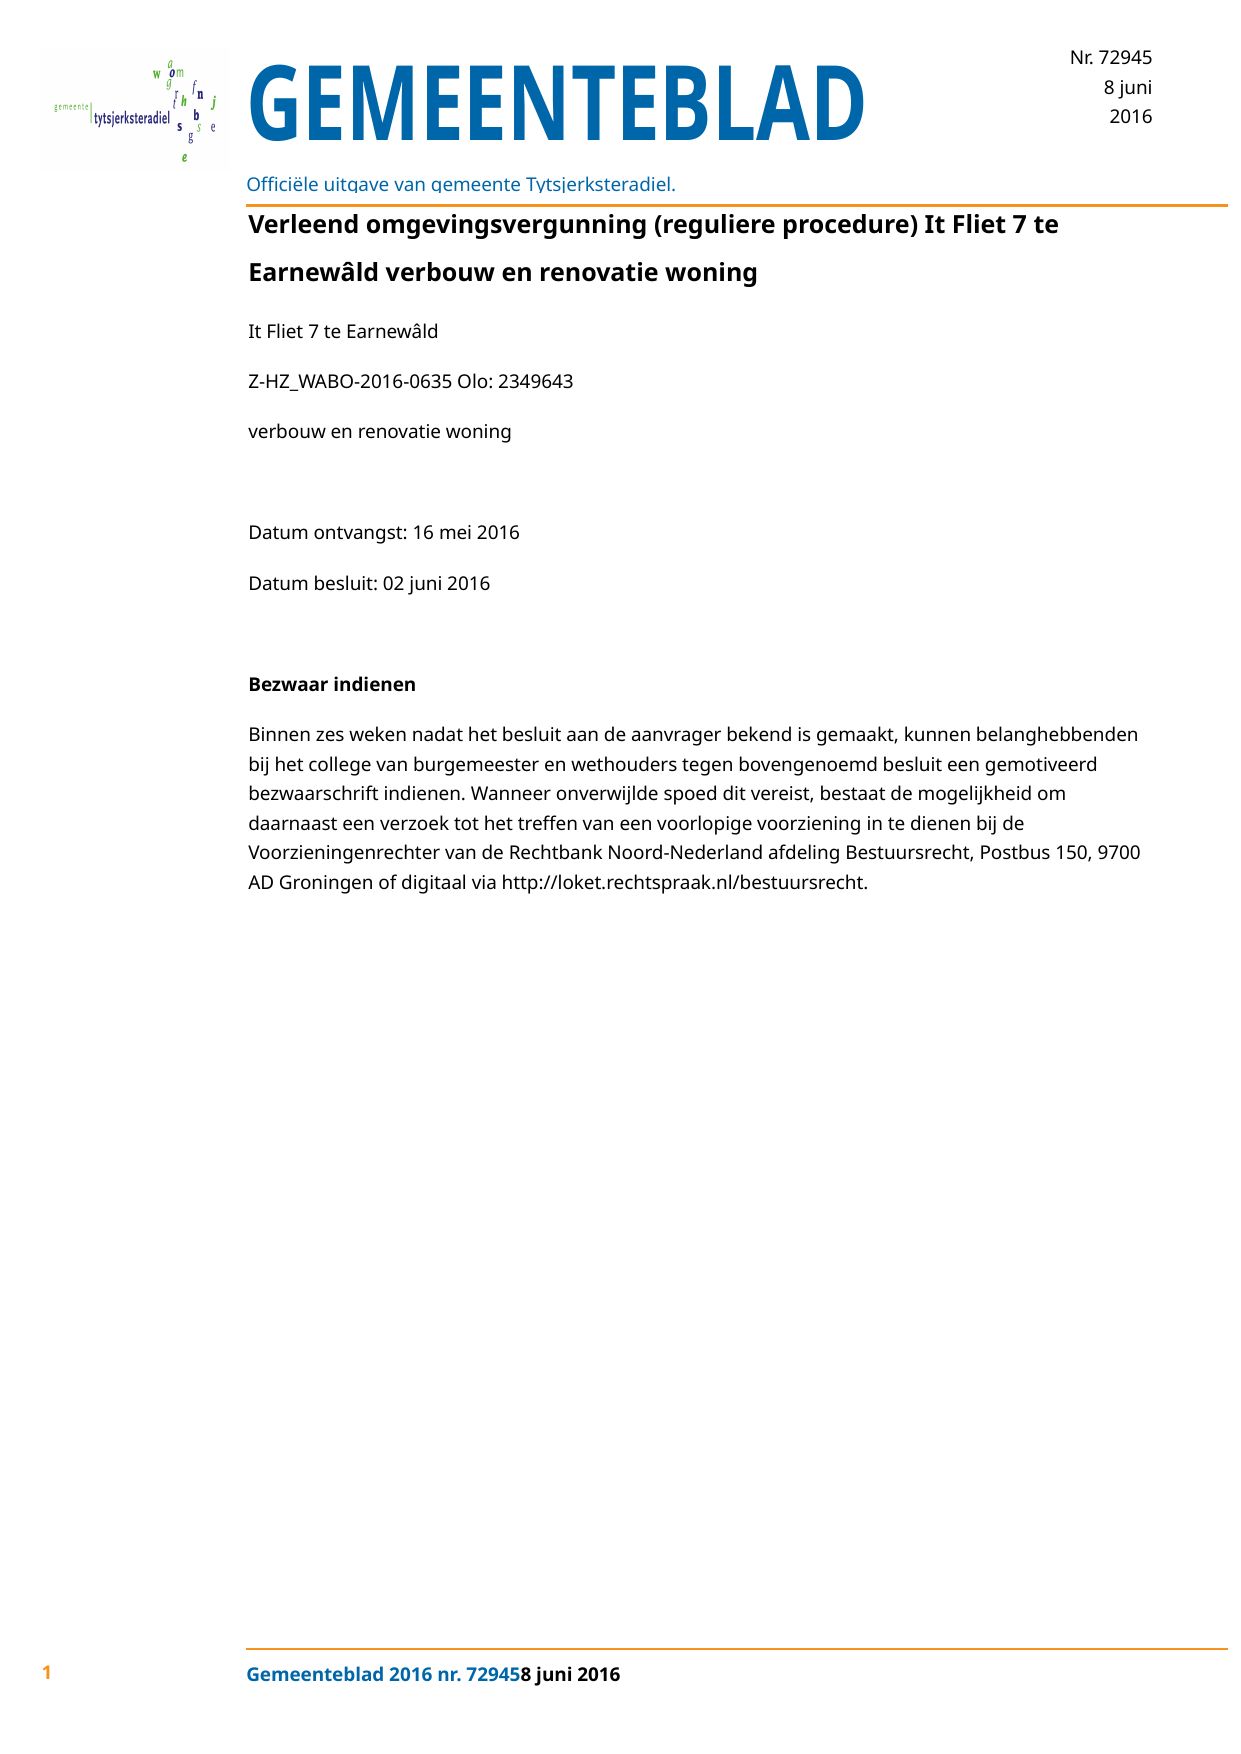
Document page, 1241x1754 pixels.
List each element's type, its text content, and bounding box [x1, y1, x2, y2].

text Z-HZ_WABO-2016-0635 Olo: 2349643 [248, 368, 1152, 394]
text Datum besluit: 02 juni 2016 [248, 570, 1152, 596]
picture [41, 47, 231, 172]
text verbouw en renovatie woning [248, 419, 1152, 444]
text Binnen zes weken nadat het besluit aan de aanvrager bekend is gemaakt, kunnen belanghebbenden bij het college van burgemeester en wethouders tegen bovengenoemd besluit een gemotiveerd bezwaarschrift indienen. Wanneer onverwijlde spoed dit vereist, bestaat de mogelijkheid om daarnaast een verzoek tot het treffen van een voorlopige voorziening in te dienen bij de Voorzieningenrechter van de Rechtbank Noord-Nederland afdeling Bestuursrecht, Postbus 150, 9700 AD Groningen of digitaal via http://loket.rechtspraak.nl/bestuursrecht. [248, 721, 1152, 895]
text It Fliet 7 te Earnewâld [248, 318, 1152, 344]
text Datum ontvangst: 16 mei 2016 [248, 519, 1152, 545]
text Bezwaar indienen [248, 671, 1152, 697]
text Verleend omgevingsvergunning (reguliere procedure) It Fliet 7 te Earnewâld verbouw en renovatie woning [248, 207, 1152, 288]
